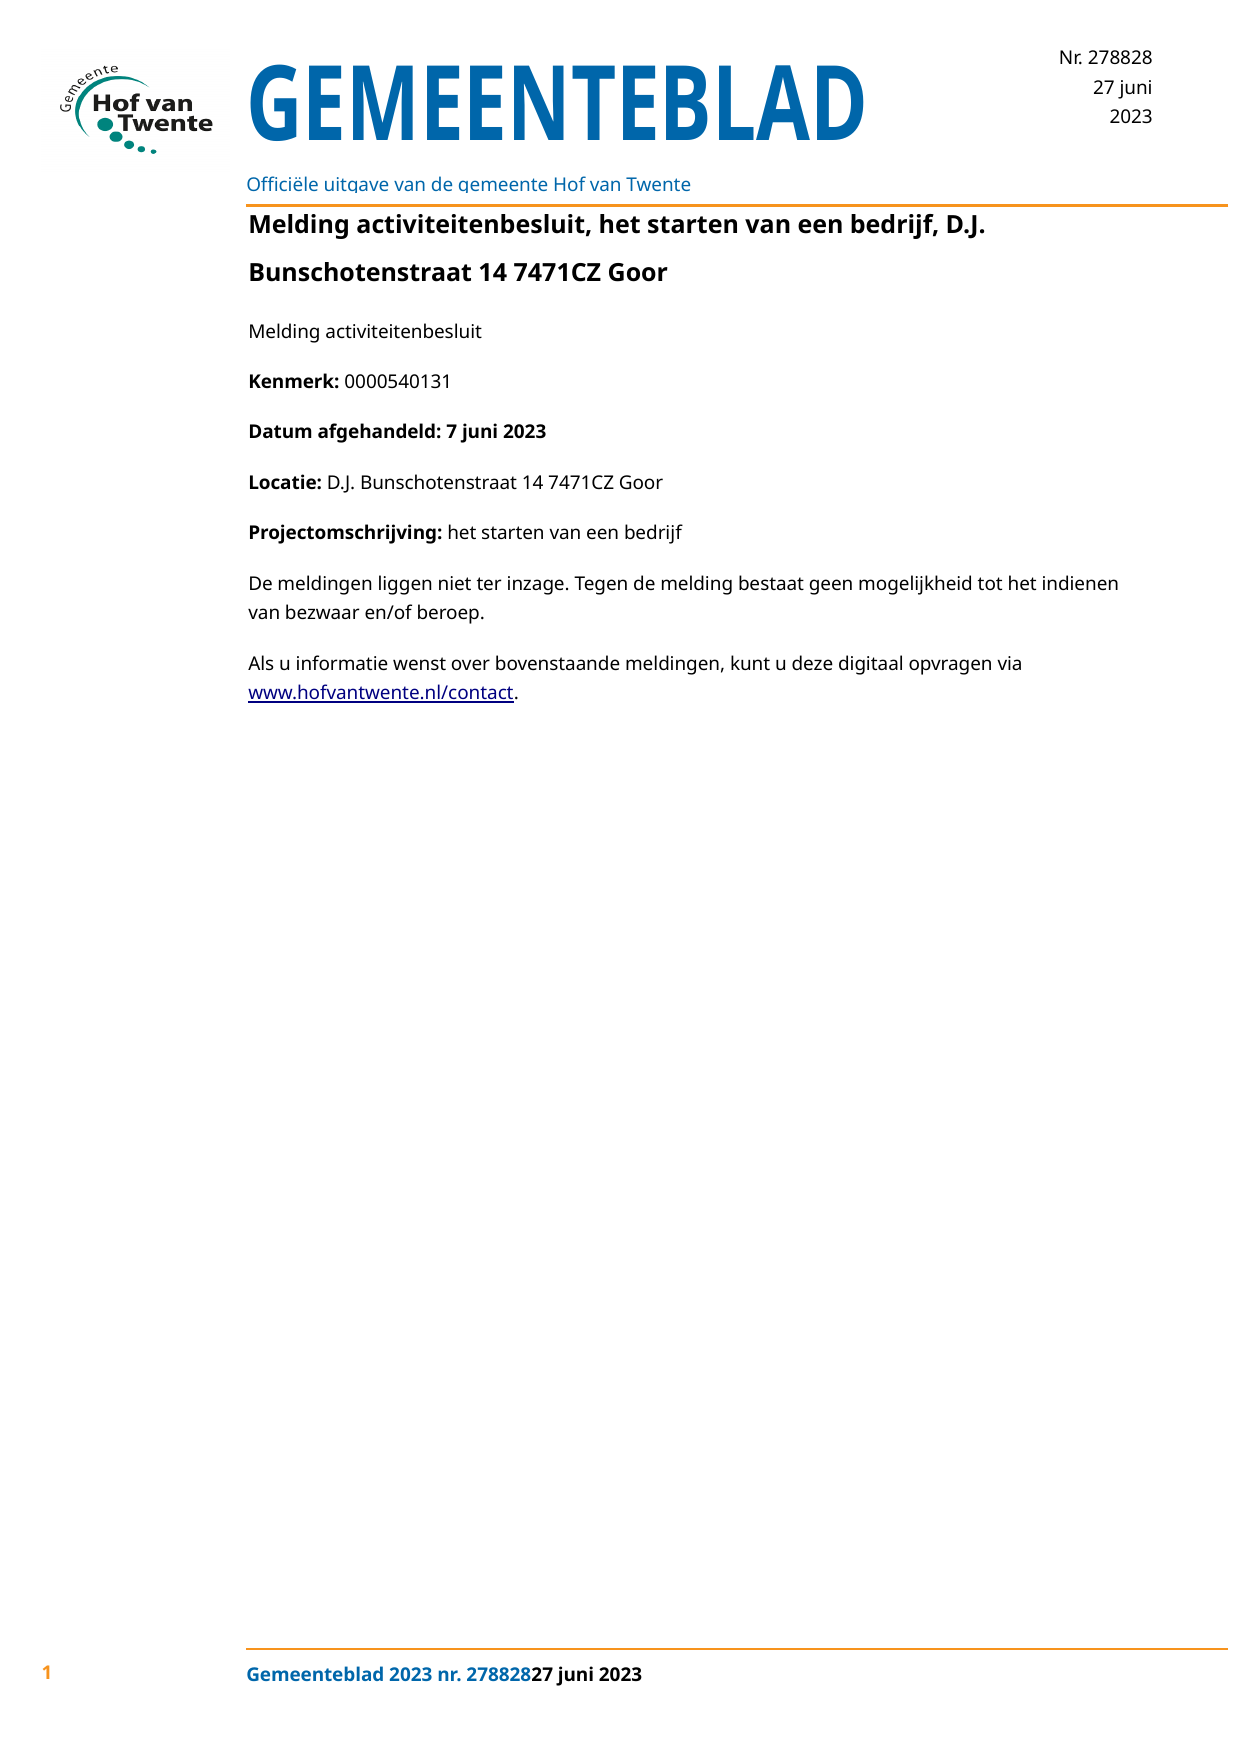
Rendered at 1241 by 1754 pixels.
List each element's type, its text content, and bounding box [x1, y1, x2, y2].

text Kenmerk: 0000540131 [248, 368, 1152, 394]
text Projectomschrijving: het starten van een bedrijf [248, 519, 1152, 545]
text Melding activiteitenbesluit [248, 318, 1152, 344]
text De meldingen liggen niet ter inzage. Tegen de melding bestaat geen mogelijkheid tot het indienen van bezwaar en/of beroep. [248, 570, 1152, 625]
text Als u informatie wenst over bovenstaande meldingen, kunt u deze digitaal opvragen via www.hofvantwente.nl/contact. [248, 650, 1152, 705]
text Locatie: D.J. Bunschotenstraat 14 7471CZ Goor [248, 469, 1152, 495]
picture [41, 47, 231, 172]
text Datum afgehandeld: 7 juni 2023 [248, 419, 1152, 444]
text Melding activiteitenbesluit, het starten van een bedrijf, D.J. Bunschotenstraat 14 7471CZ Goor [248, 207, 1152, 288]
